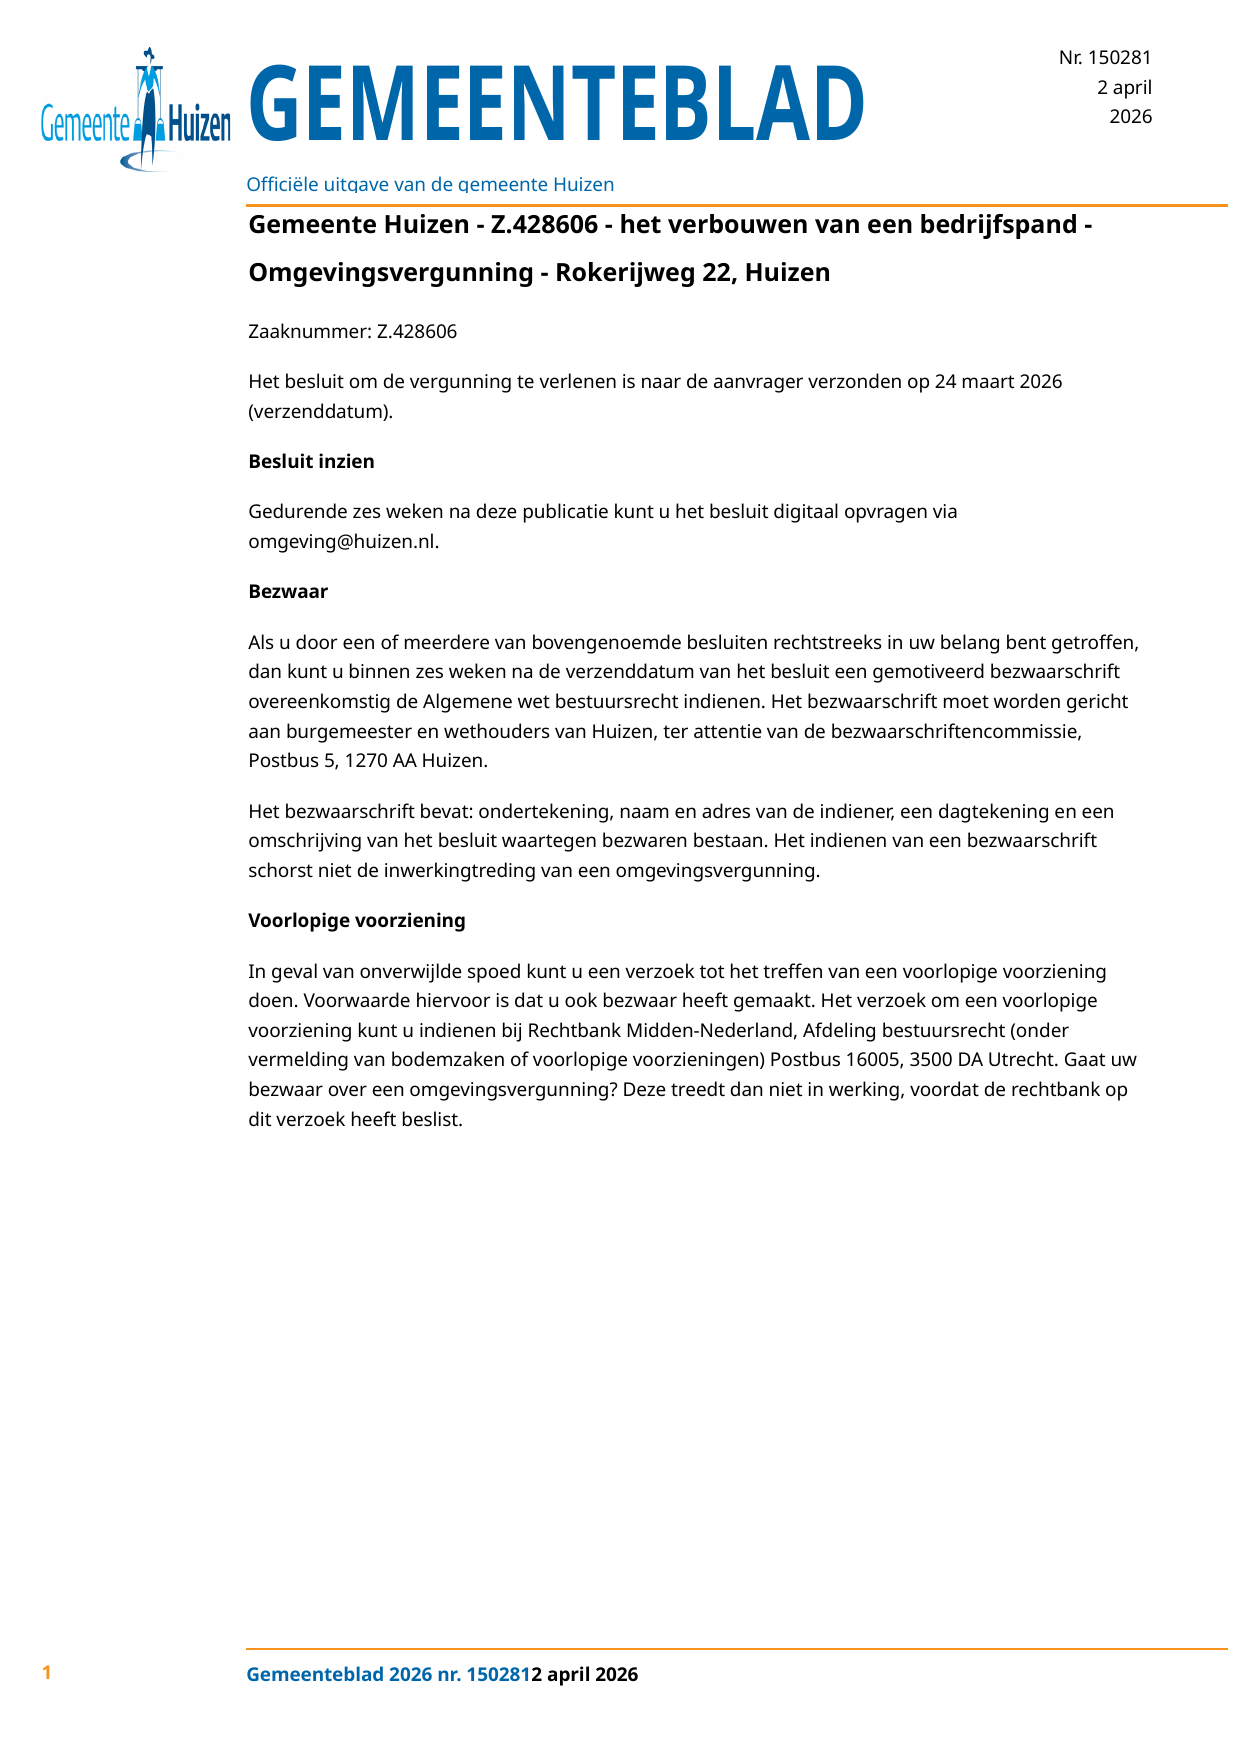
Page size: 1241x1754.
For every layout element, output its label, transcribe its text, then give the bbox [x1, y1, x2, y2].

text Zaaknummer: Z.428606 [248, 318, 1152, 344]
text Het bezwaarschrift bevat: ondertekening, naam en adres van de indiener, een dagtekening en een omschrijving van het besluit waartegen bezwaren bestaan. Het indienen van een bezwaarschrift schorst niet de inwerkingtreding van een omgevingsvergunning. [248, 798, 1152, 883]
text Bezwaar [248, 579, 1152, 604]
picture [41, 47, 231, 172]
text Gedurende zes weken na deze publicatie kunt u het besluit digitaal opvragen via omgeving@huizen.nl. [248, 499, 1152, 554]
text In geval van onverwijlde spoed kunt u een verzoek tot het treffen van een voorlopige voorziening doen. Voorwaarde hiervoor is dat u ook bezwaar heeft gemaakt. Het verzoek om een voorlopige voorziening kunt u indienen bij Rechtbank Midden-Nederland, Afdeling bestuursrecht (onder vermelding van bodemzaken of voorlopige voorzieningen) Postbus 16005, 3500 DA Utrecht. Gaat uw bezwaar over een omgevingsvergunning? Deze treedt dan niet in werking, voordat de rechtbank op dit verzoek heeft beslist. [248, 958, 1152, 1132]
text Als u door een of meerdere van bovengenoemde besluiten rechtstreeks in uw belang bent getroffen, dan kunt u binnen zes weken na de verzenddatum van het besluit een gemotiveerd bezwaarschrift overeenkomstig de Algemene wet bestuursrecht indienen. Het bezwaarschrift moet worden gericht aan burgemeester en wethouders van Huizen, ter attentie van de bezwaarschriftencommissie, Postbus 5, 1270 AA Huizen. [248, 629, 1152, 773]
text Het besluit om de vergunning te verlenen is naar de aanvrager verzonden op 24 maart 2026 (verzenddatum). [248, 368, 1152, 424]
text Gemeente Huizen - Z.428606 - het verbouwen van een bedrijfspand - Omgevingsvergunning - Rokerijweg 22, Huizen [248, 207, 1152, 288]
text Voorlopige voorziening [248, 907, 1152, 933]
text Besluit inzien [248, 448, 1152, 474]
